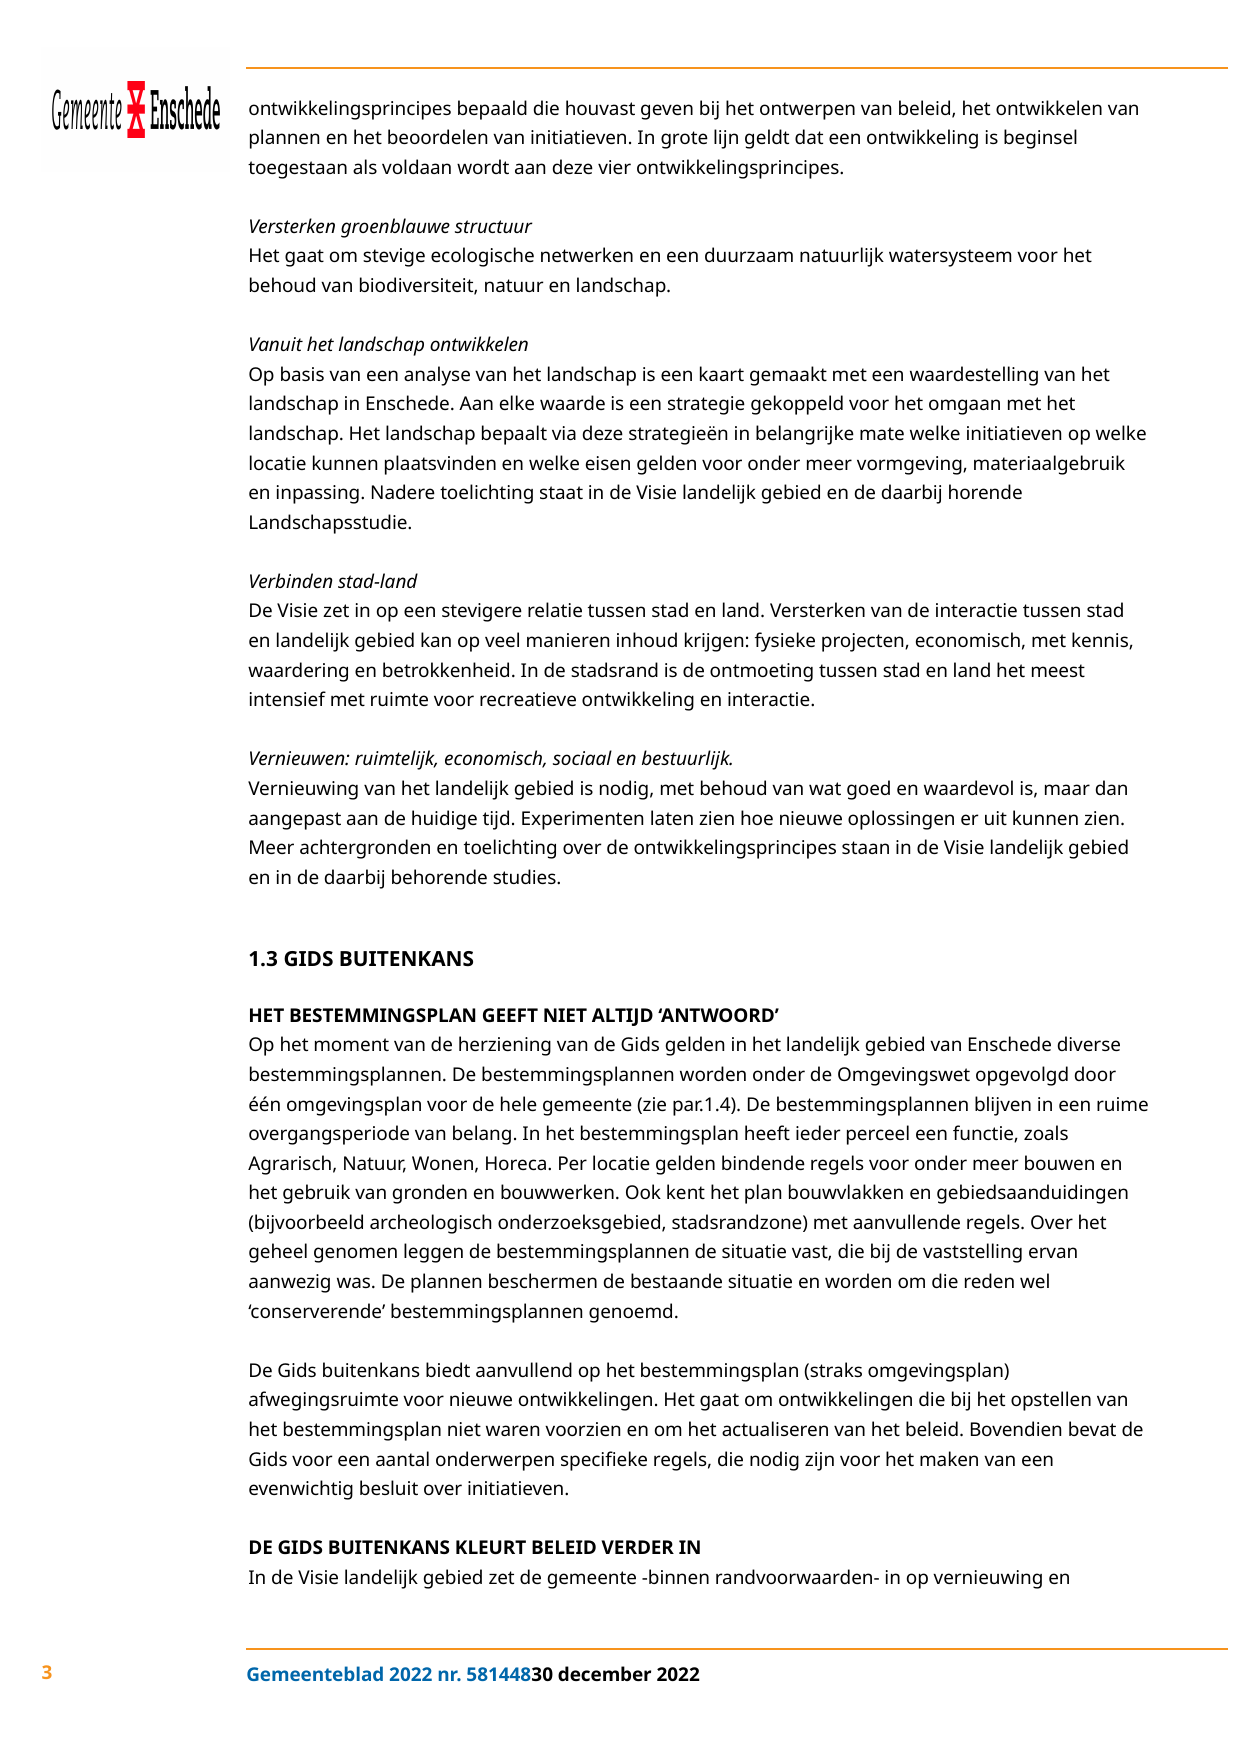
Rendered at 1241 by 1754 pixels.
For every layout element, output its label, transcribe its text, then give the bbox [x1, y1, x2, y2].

text 1.3 GIDS BUITENKANS [248, 944, 1152, 972]
text De Visie zet in op een stevigere relatie tussen stad en land. Versterken van de interactie tussen stad en landelijk gebied kan op veel manieren inhoud krijgen: fysieke projecten, economisch, met kennis, waardering en betrokkenheid. In de stadsrand is de ontmoeting tussen stad en land het meest intensief met ruimte voor recreatieve ontwikkeling en interactie. [248, 598, 1152, 712]
text Vanuit het landschap ontwikkelen [248, 331, 1152, 357]
text HET BESTEMMINGSPLAN GEEFT NIET ALTIJD ‘ANTWOORD’ [248, 1002, 1152, 1028]
text In de Visie landelijk gebied zet de gemeente -binnen randvoorwaarden- in op vernieuwing en [248, 1564, 1152, 1590]
text Op het moment van de herziening van de Gids gelden in het landelijk gebied van Enschede diverse bestemmingsplannen. De bestemmingsplannen worden onder de Omgevingswet opgevolgd door één omgevingsplan voor de hele gemeente (zie par.1.4). De bestemmingsplannen blijven in een ruime overgangsperiode van belang. In het bestemmingsplan heeft ieder perceel een functie, zoals Agrarisch, Natuur, Wonen, Horeca. Per locatie gelden bindende regels voor onder meer bouwen en het gebruik van gronden en bouwwerken. Ook kent het plan bouwvlakken en gebiedsaanduidingen (bijvoorbeeld archeologisch onderzoeksgebied, stadsrandzone) met aanvullende regels. Over het geheel genomen leggen de bestemmingsplannen de situatie vast, die bij de vaststelling ervan aanwezig was. De plannen beschermen de bestaande situatie en worden om die reden wel ‘conserverende’ bestemmingsplannen genoemd. [248, 1032, 1152, 1323]
text DE GIDS BUITENKANS KLEURT BELEID VERDER IN [248, 1534, 1152, 1560]
text Versterken groenblauwe structuur [248, 213, 1152, 239]
text Op basis van een analyse van het landschap is een kaart gemaakt met een waardestelling van het landschap in Enschede. Aan elke waarde is een strategie gekoppeld voor het omgaan met het landschap. Het landschap bepaalt via deze strategieën in belangrijke mate welke initiatieven op welke locatie kunnen plaatsvinden en welke eisen gelden voor onder meer vormgeving, materiaalgebruik en inpassing. Nadere toelichting staat in de Visie landelijk gebied en de daarbij horende Landschapsstudie. [248, 361, 1152, 535]
text De Gids buitenkans biedt aanvullend op het bestemmingsplan (straks omgevingsplan) afwegingsruimte voor nieuwe ontwikkelingen. Het gaat om ontwikkelingen die bij het opstellen van het bestemmingsplan niet waren voorzien en om het actualiseren van het beleid. Bovendien bevat de Gids voor een aantal onderwerpen specifieke regels, die nodig zijn voor het maken van een evenwichtig besluit over initiatieven. [248, 1357, 1152, 1501]
text Vernieuwen: ruimtelijk, economisch, sociaal en bestuurlijk. [248, 746, 1152, 771]
text ontwikkelingsprincipes bepaald die houvast geven bij het ontwerpen van beleid, het ontwikkelen van plannen en het beoordelen van initiatieven. In grote lijn geldt dat een ontwikkeling is beginsel toegestaan als voldaan wordt aan deze vier ontwikkelingsprincipes. [248, 95, 1152, 180]
text Het gaat om stevige ecologische netwerken en een duurzaam natuurlijk watersysteem voor het behoud van biodiversiteit, natuur en landschap. [248, 243, 1152, 298]
picture [41, 47, 231, 172]
text Vernieuwing van het landelijk gebied is nodig, met behoud van wat goed en waardevol is, maar dan aangepast aan de huidige tijd. Experimenten laten zien hoe nieuwe oplossingen er uit kunnen zien. Meer achtergronden en toelichting over de ontwikkelingsprincipes staan in de Visie landelijk gebied en in de daarbij behorende studies. [248, 775, 1152, 890]
text Verbinden stad-land [248, 568, 1152, 594]
